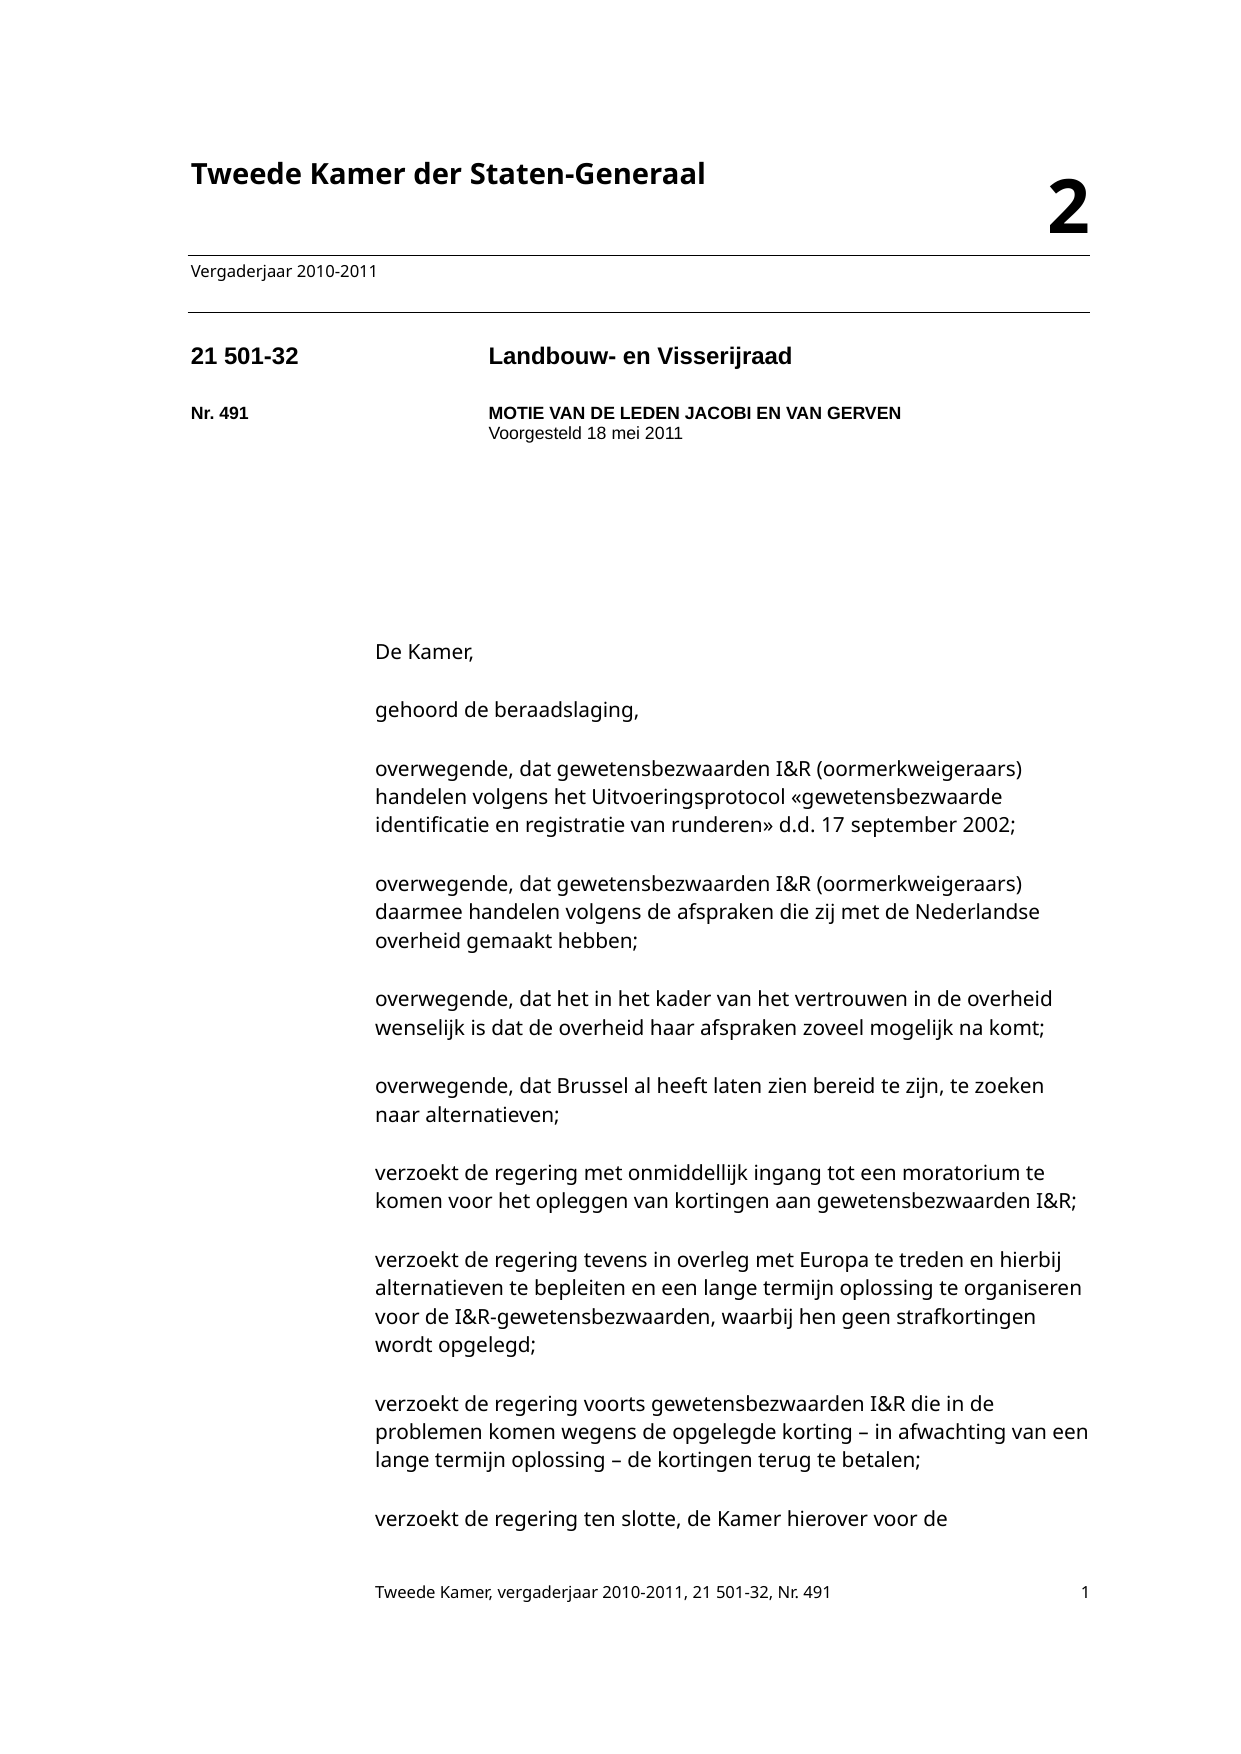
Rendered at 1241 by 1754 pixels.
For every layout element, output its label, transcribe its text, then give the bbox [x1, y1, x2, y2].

table_header Tweede Kamer der Staten-Generaal [188, 150, 909, 255]
text De Kamer, [375, 637, 1090, 665]
text verzoekt de regering voorts gewetensbezwaarden I&R die in de problemen komen wegens de opgelegde korting – in afwachting van een lange termijn oplossing – de kortingen terug te betalen; [375, 1389, 1090, 1474]
table_cell MOTIE VAN DE LEDEN JACOBI EN VAN GERVEN Voorgesteld 18 mei 2011 [485, 399, 1090, 518]
table_cell Nr. 491 [188, 399, 485, 518]
text gehoord de beraadslaging, [375, 695, 1090, 724]
text verzoekt de regering tevens in overleg met Europa te treden en hierbij alternatieven te bepleiten en een lange termijn oplossing te organiseren voor de I&R-gewetensbezwaarden, waarbij hen geen strafkortingen wordt opgelegd; [375, 1245, 1090, 1359]
table_cell [485, 256, 1090, 312]
table_cell [485, 313, 1090, 339]
table_header 2 [910, 150, 1090, 255]
table_cell Landbouw- en Visserijraad [485, 339, 1090, 399]
table_cell [188, 313, 485, 339]
text verzoekt de regering met onmiddellijk ingang tot een moratorium te komen voor het opleggen van kortingen aan gewetensbezwaarden I&R; [375, 1158, 1090, 1215]
text verzoekt de regering ten slotte, de Kamer hierover voor de [375, 1504, 1090, 1532]
table_cell Vergaderjaar 2010-2011 [188, 256, 485, 312]
text overwegende, dat Brussel al heeft laten zien bereid te zijn, te zoeken naar alternatieven; [375, 1071, 1090, 1128]
text overwegende, dat gewetensbezwaarden I&R (oormerkweigeraars) daarmee handelen volgens de afspraken die zij met de Nederlandse overheid gemaakt hebben; [375, 869, 1090, 954]
table_cell 21 501-32 [188, 339, 485, 399]
text overwegende, dat gewetensbezwaarden I&R (oormerkweigeraars) handelen volgens het Uitvoeringsprotocol «gewetensbezwaarde identificatie en registratie van runderen» d.d. 17 september 2002; [375, 754, 1090, 839]
text overwegende, dat het in het kader van het vertrouwen in de overheid wenselijk is dat de overheid haar afspraken zoveel mogelijk na komt; [375, 984, 1090, 1041]
